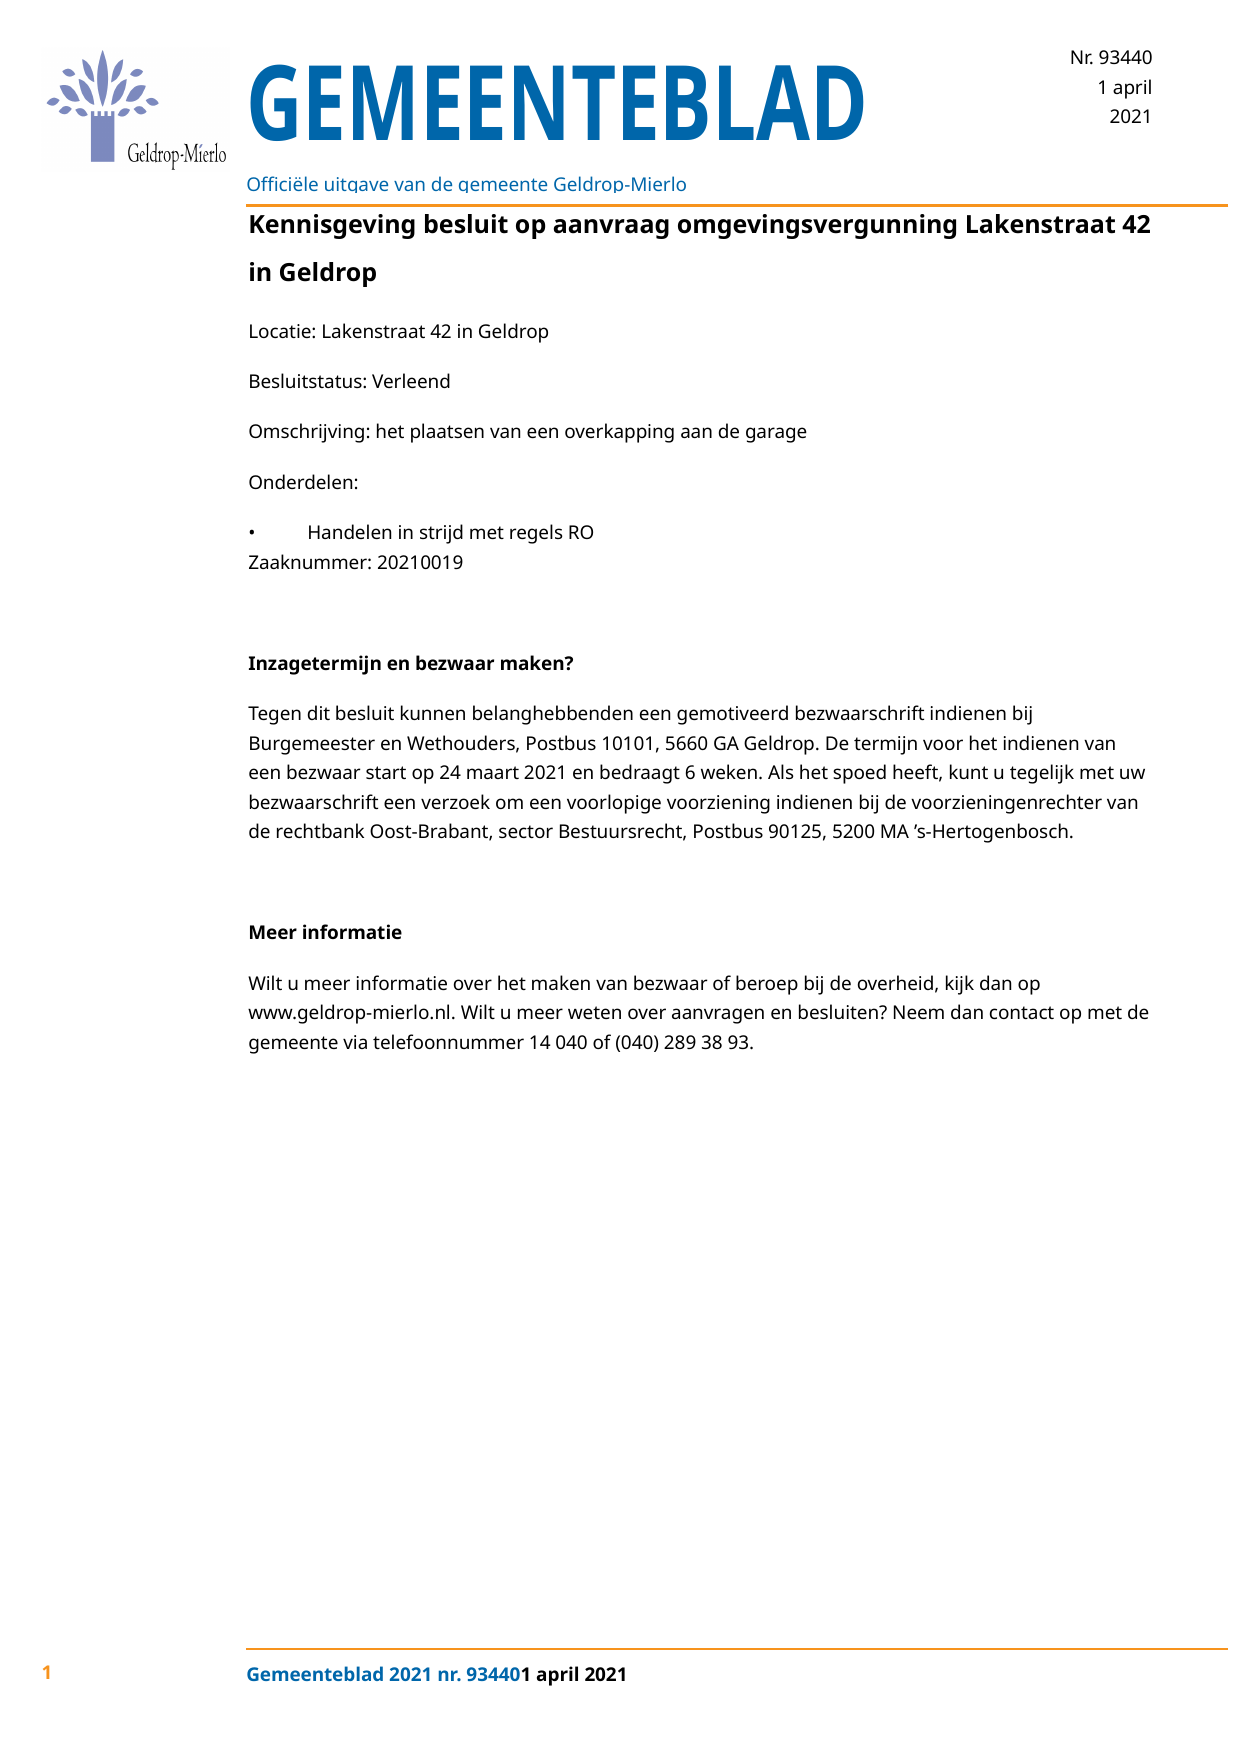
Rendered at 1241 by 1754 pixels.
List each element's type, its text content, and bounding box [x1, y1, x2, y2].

text Kennisgeving besluit op aanvraag omgevingsvergunning Lakenstraat 42 in Geldrop [248, 207, 1152, 288]
text Zaaknummer: 20210019 [248, 549, 1152, 575]
text Wilt u meer informatie over het maken van bezwaar of beroep bij de overheid, kijk dan op www.geldrop-mierlo.nl. Wilt u meer weten over aanvragen en besluiten? Neem dan contact op met de gemeente via telefoonnummer 14 040 of (040) 289 38 93. [248, 970, 1152, 1055]
list Handelen in strijd met regels RO [248, 519, 1152, 545]
text Besluitstatus: Verleend [248, 368, 1152, 394]
text Locatie: Lakenstraat 42 in Geldrop [248, 318, 1152, 344]
picture [41, 47, 231, 172]
text Onderdelen: [248, 469, 1152, 495]
text Meer informatie [248, 919, 1152, 945]
text Omschrijving: het plaatsen van een overkapping aan de garage [248, 419, 1152, 444]
text Tegen dit besluit kunnen belanghebbenden een gemotiveerd bezwaarschrift indienen bij Burgemeester en Wethouders, Postbus 10101, 5660 GA Geldrop. De termijn voor het indienen van een bezwaar start op 24 maart 2021 en bedraagt 6 weken. Als het spoed heeft, kunt u tegelijk met uw bezwaarschrift een verzoek om een voorlopige voorziening indienen bij de voorzieningenrechter van de rechtbank Oost-Brabant, sector Bestuursrecht, Postbus 90125, 5200 MA ’s-Hertogenbosch. [248, 700, 1152, 844]
text Inzagetermijn en bezwaar maken? [248, 650, 1152, 676]
